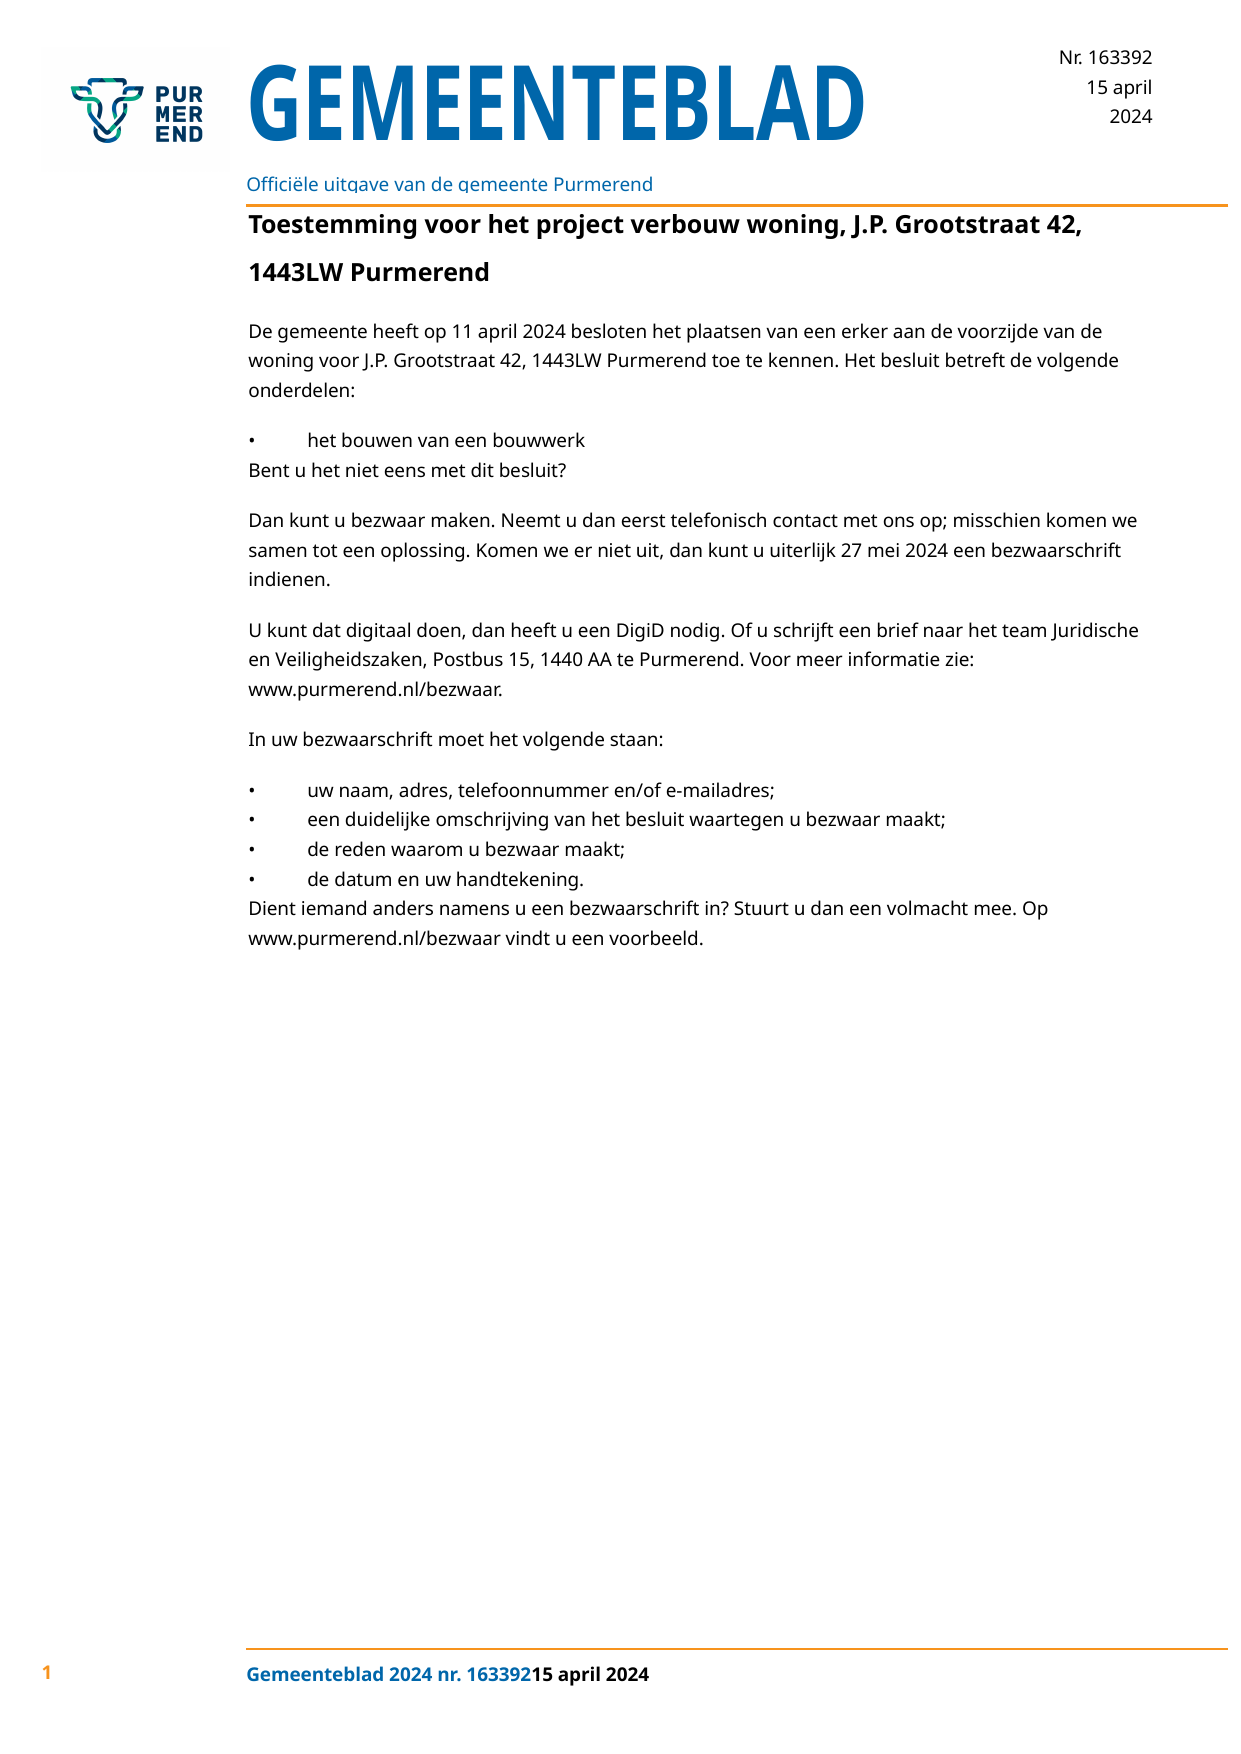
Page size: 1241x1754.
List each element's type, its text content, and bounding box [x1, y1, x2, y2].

text Toestemming voor het project verbouw woning, J.P. Grootstraat 42, 1443LW Purmerend [248, 207, 1152, 288]
text Dient iemand anders namens u een bezwaarschrift in? Stuurt u dan een volmacht mee. Op www.purmerend.nl/bezwaar vindt u een voorbeeld. [248, 895, 1152, 951]
picture [41, 47, 231, 172]
list de datum en uw handtekening. [248, 866, 1152, 892]
list het bouwen van een bouwwerk [248, 427, 1152, 453]
list een duidelijke omschrijving van het besluit waartegen u bezwaar maakt; [248, 807, 1152, 832]
list de reden waarom u bezwaar maakt; [248, 836, 1152, 862]
list uw naam, adres, telefoonnummer en/of e-mailadres; [248, 777, 1152, 803]
text De gemeente heeft op 11 april 2024 besloten het plaatsen van een erker aan de voorzijde van de woning voor J.P. Grootstraat 42, 1443LW Purmerend toe te kennen. Het besluit betreft de volgende onderdelen: [248, 318, 1152, 403]
text Bent u het niet eens met dit besluit? [248, 457, 1152, 483]
text U kunt dat digitaal doen, dan heeft u een DigiD nodig. Of u schrijft een brief naar het team Juridische en Veiligheidszaken, Postbus 15, 1440 AA te Purmerend. Voor meer informatie zie: www.purmerend.nl/bezwaar. [248, 617, 1152, 702]
text In uw bezwaarschrift moet het volgende staan: [248, 727, 1152, 752]
text Dan kunt u bezwaar maken. Neemt u dan eerst telefonisch contact met ons op; misschien komen we samen tot een oplossing. Komen we er niet uit, dan kunt u uiterlijk 27 mei 2024 een bezwaarschrift indienen. [248, 507, 1152, 592]
